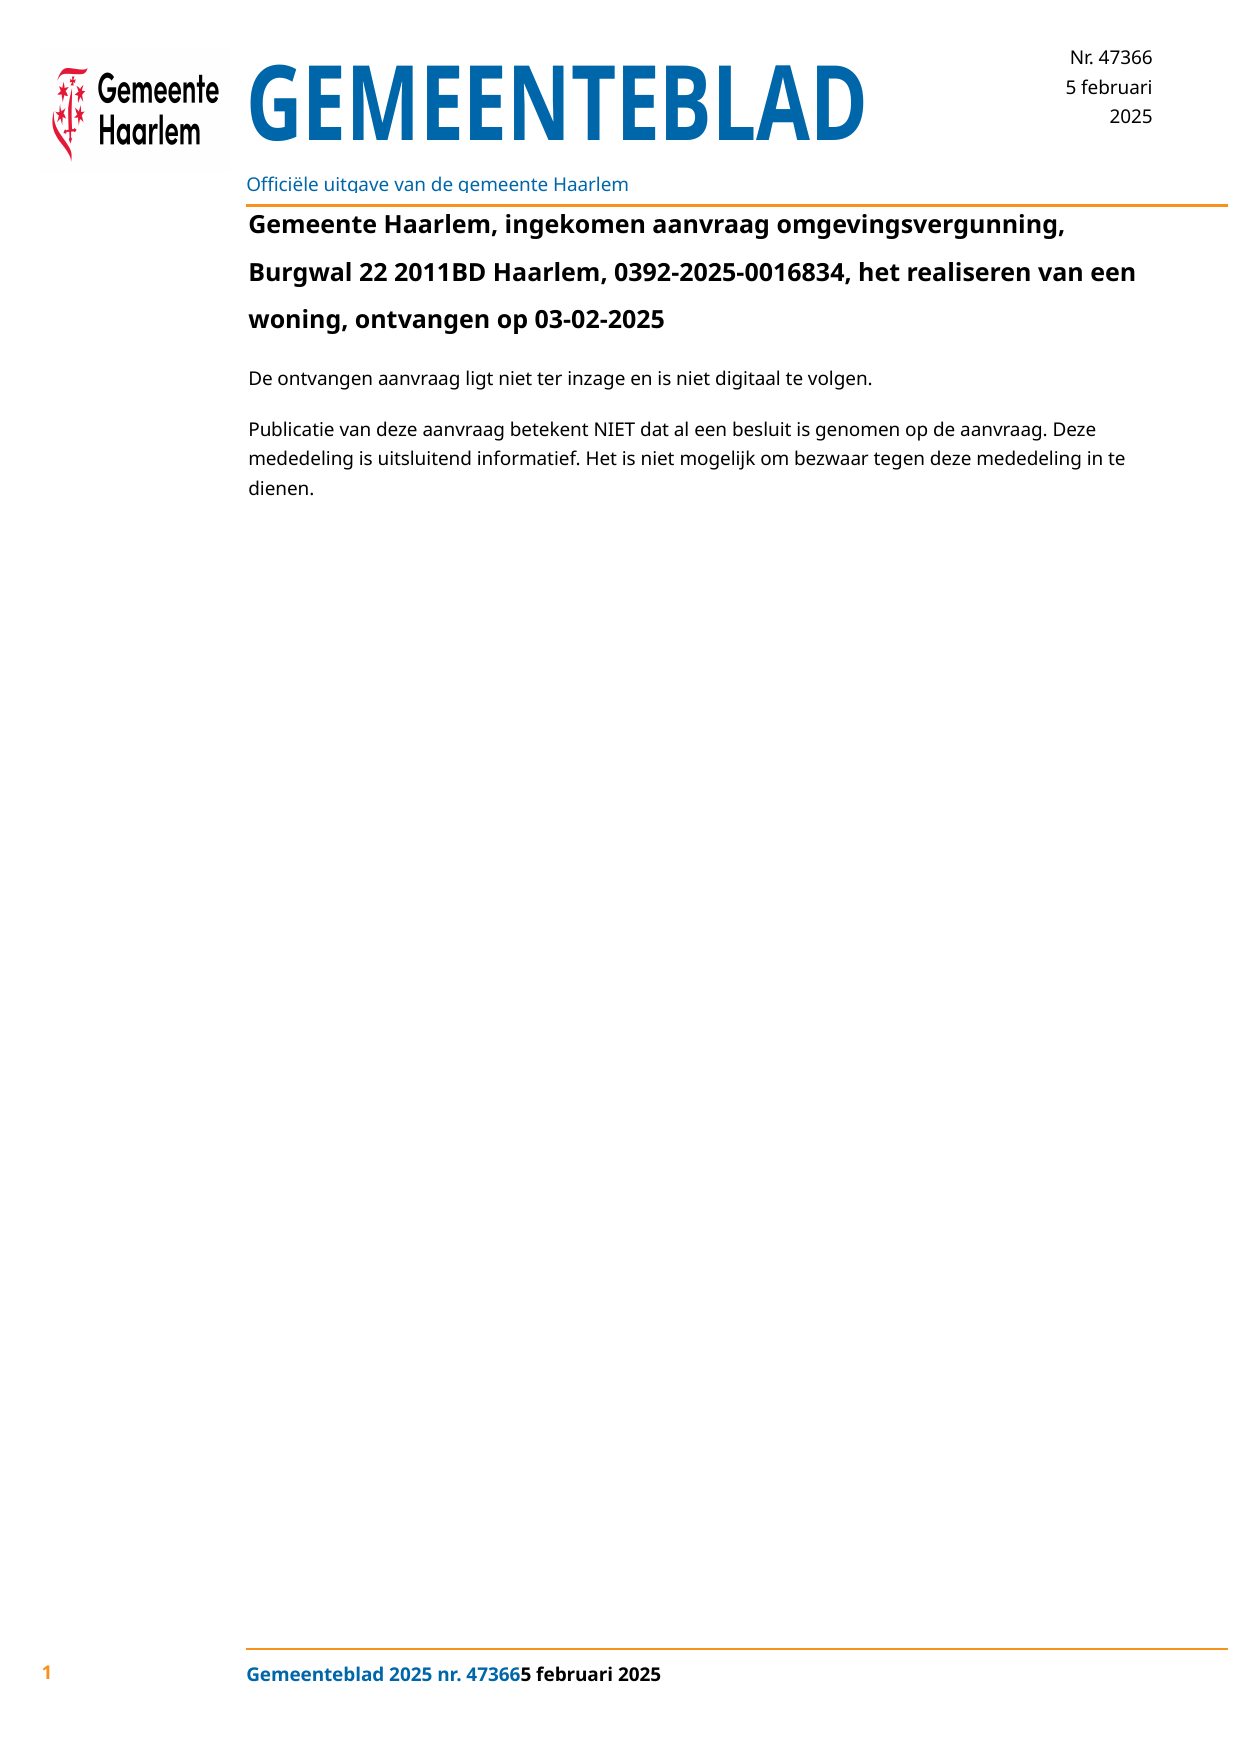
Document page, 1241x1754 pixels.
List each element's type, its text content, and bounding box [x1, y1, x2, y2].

text De ontvangen aanvraag ligt niet ter inzage en is niet digitaal te volgen. [248, 366, 1152, 391]
text Gemeente Haarlem, ingekomen aanvraag omgevingsvergunning, Burgwal 22 2011BD Haarlem, 0392-2025-0016834, het realiseren van een woning, ontvangen op 03-02-2025 [248, 207, 1152, 336]
picture [41, 47, 231, 172]
text Publicatie van deze aanvraag betekent NIET dat al een besluit is genomen op de aanvraag. Deze mededeling is uitsluitend informatief. Het is niet mogelijk om bezwaar tegen deze mededeling in te dienen. [248, 416, 1152, 501]
